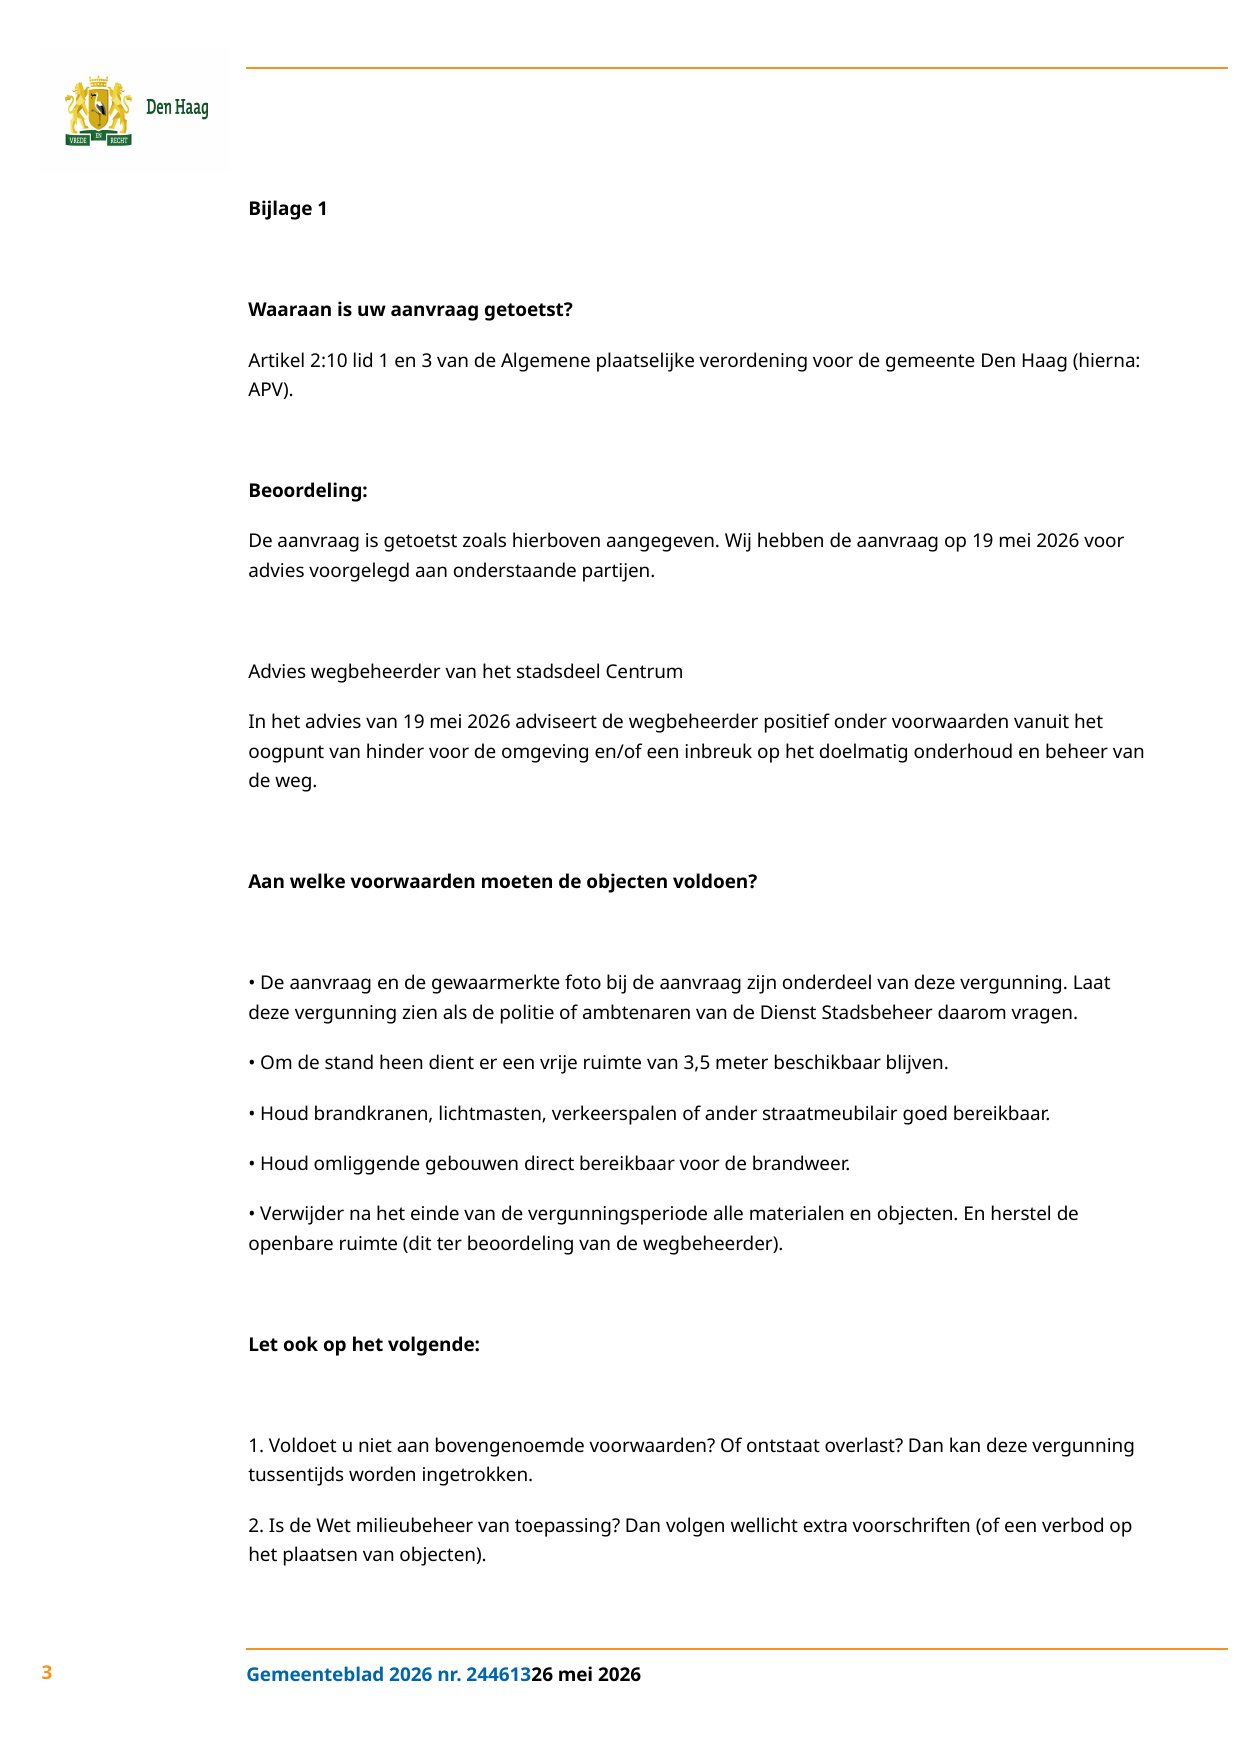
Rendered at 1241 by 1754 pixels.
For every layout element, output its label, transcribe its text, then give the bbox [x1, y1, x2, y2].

picture [41, 47, 231, 172]
text Let ook op het volgende: [248, 1331, 1152, 1357]
text In het advies van 19 mei 2026 adviseert de wegbeheerder positief onder voorwaarden vanuit het oogpunt van hinder voor de omgeving en/of een inbreuk op het doelmatig onderhoud en beheer van de weg. [248, 708, 1152, 793]
text Artikel 2:10 lid 1 en 3 van de Algemene plaatselijke verordening voor de gemeente Den Haag (hierna: APV). [248, 347, 1152, 402]
text De aanvraag is getoetst zoals hierboven aangegeven. Wij hebben de aanvraag op 19 mei 2026 voor advies voorgelegd aan onderstaande partijen. [248, 528, 1152, 583]
text 1. Voldoet u niet aan bovengenoemde voorwaarden? Of ontstaat overlast? Dan kan deze vergunning tussentijds worden ingetrokken. [248, 1432, 1152, 1487]
text Aan welke voorwaarden moeten de objecten voldoen? [248, 868, 1152, 894]
text • Houd omliggende gebouwen direct bereikbaar voor de brandweer. [248, 1150, 1152, 1176]
text 2. Is de Wet milieubeheer van toepassing? Dan volgen wellicht extra voorschriften (of een verbod op het plaatsen van objecten). [248, 1512, 1152, 1567]
text • De aanvraag en de gewaarmerkte foto bij de aanvraag zijn onderdeel van deze vergunning. Laat deze vergunning zien als de politie of ambtenaren van de Dienst Stadsbeheer daarom vragen. [248, 969, 1152, 1025]
text Bijlage 1 [248, 196, 1152, 221]
text Advies wegbeheerder van het stadsdeel Centrum [248, 658, 1152, 684]
text Beoordeling: [248, 477, 1152, 503]
text • Om de stand heen dient er een vrije ruimte van 3,5 meter beschikbaar blijven. [248, 1049, 1152, 1075]
text • Houd brandkranen, lichtmasten, verkeerspalen of ander straatmeubilair goed bereikbaar. [248, 1100, 1152, 1126]
text Waaraan is uw aanvraag getoetst? [248, 296, 1152, 322]
text • Verwijder na het einde van de vergunningsperiode alle materialen en objecten. En herstel de openbare ruimte (dit ter beoordeling van de wegbeheerder). [248, 1201, 1152, 1256]
